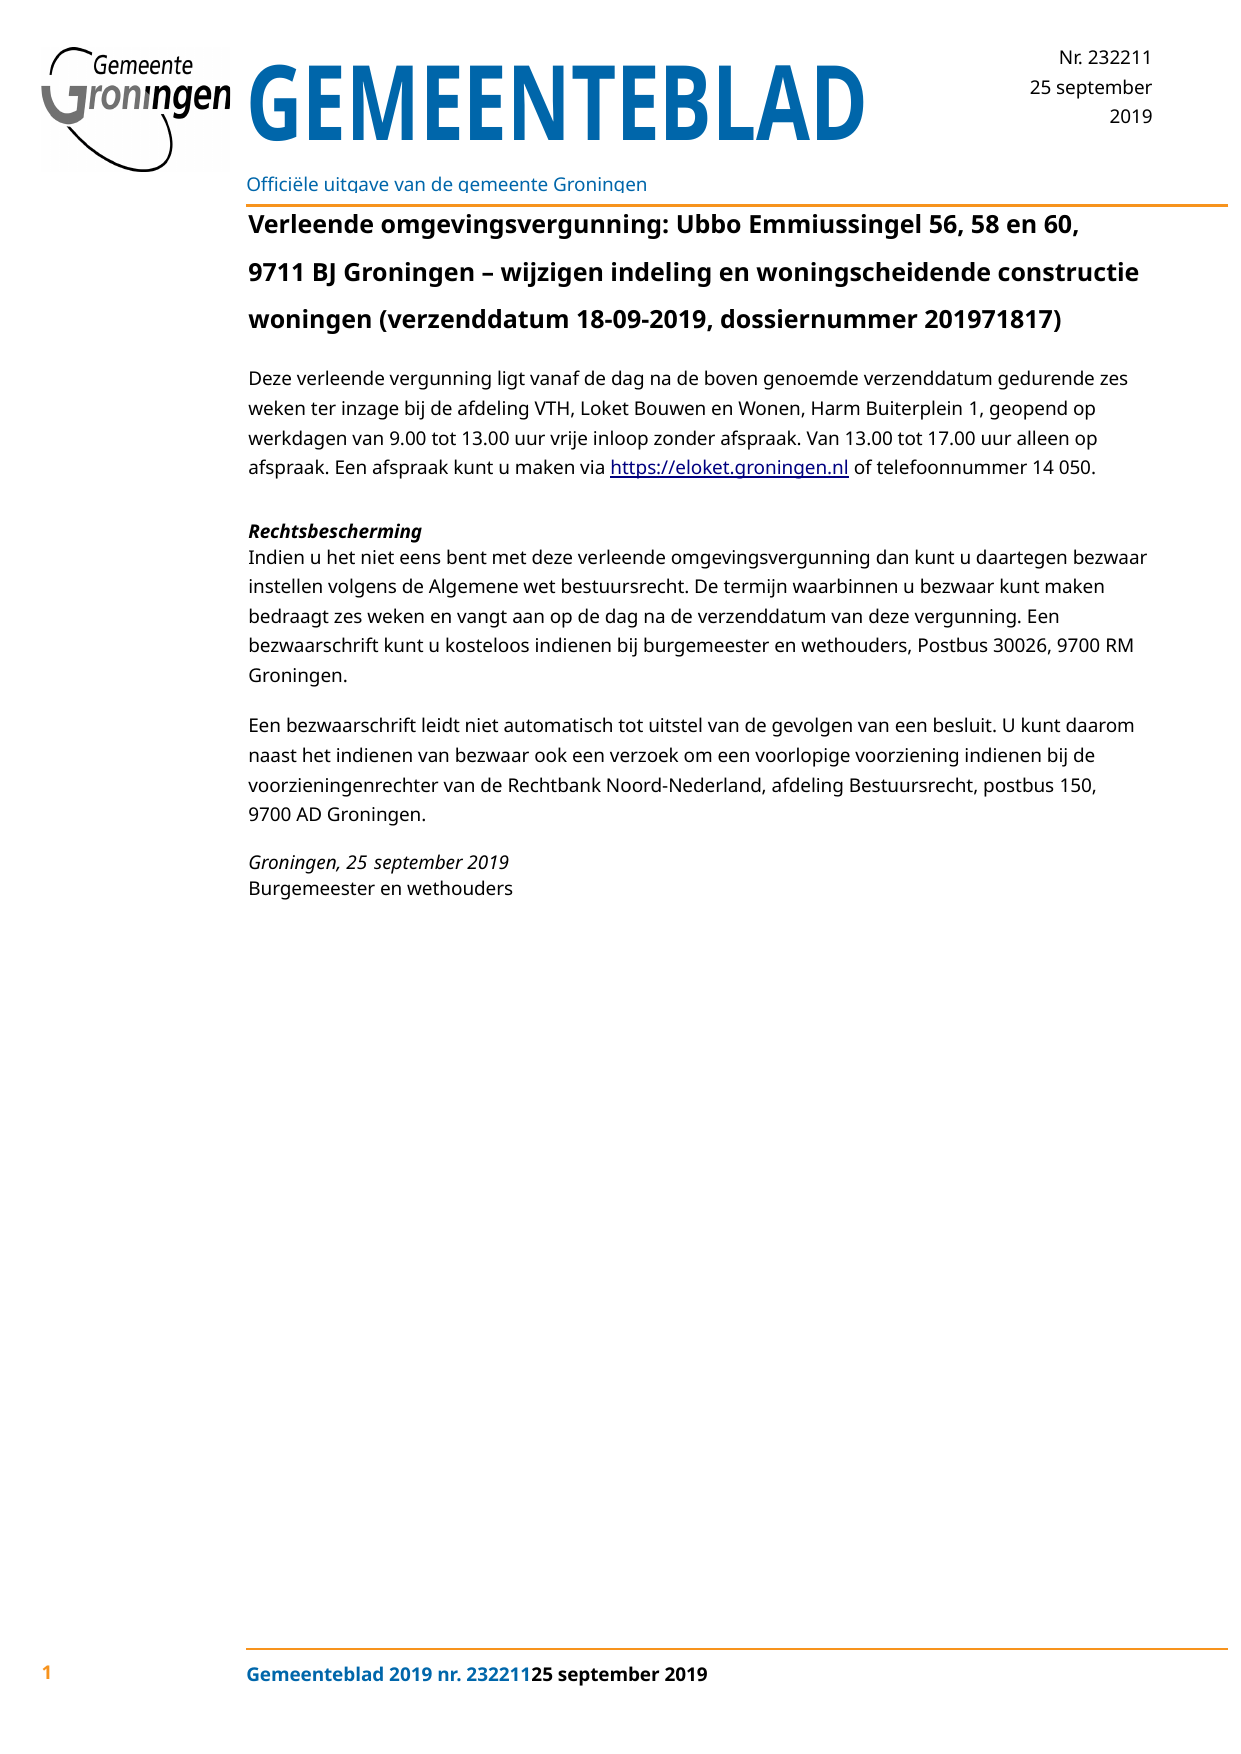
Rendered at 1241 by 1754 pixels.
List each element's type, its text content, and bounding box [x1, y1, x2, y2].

text Deze verleende vergunning ligt vanaf de dag na de boven genoemde verzenddatum gedurende zes weken ter inzage bij de afdeling VTH, Loket Bouwen en Wonen, Harm Buiterplein 1, geopend op werkdagen van 9.00 tot 13.00 uur vrije inloop zonder afspraak. Van 13.00 tot 17.00 uur alleen op afspraak. Een afspraak kunt u maken via https://eloket.groningen.nl of telefoonnummer 14 050. [248, 366, 1152, 480]
text Burgemeester en wethouders [248, 875, 1152, 901]
text Rechtsbescherming [248, 518, 1152, 544]
text Een bezwaarschrift leidt niet automatisch tot uitstel van de gevolgen van een besluit. U kunt daarom naast het indienen van bezwaar ook een verzoek om een voorlopige voorziening indienen bij de voorzieningenrechter van de Rechtbank Noord-Nederland, afdeling Bestuursrecht, postbus 150, 9700 AD Groningen. [248, 713, 1152, 827]
text Indien u het niet eens bent met deze verleende omgevingsvergunning dan kunt u daartegen bezwaar instellen volgens de Algemene wet bestuursrecht. De termijn waarbinnen u bezwaar kunt maken bedraagt zes weken en vangt aan op de dag na de verzenddatum van deze vergunning. Een bezwaarschrift kunt u kosteloos indienen bij burgemeester en wethouders, Postbus 30026, 9700 RM Groningen. [248, 544, 1152, 688]
text Verleende omgevingsvergunning: Ubbo Emmiussingel 56, 58 en 60, 9711 BJ Groningen – wijzigen indeling en woningscheidende constructie woningen (verzenddatum 18-09-2019, dossiernummer 201971817) [248, 207, 1152, 336]
picture [41, 47, 231, 172]
text Groningen, 25 september 2019 [248, 849, 1152, 875]
